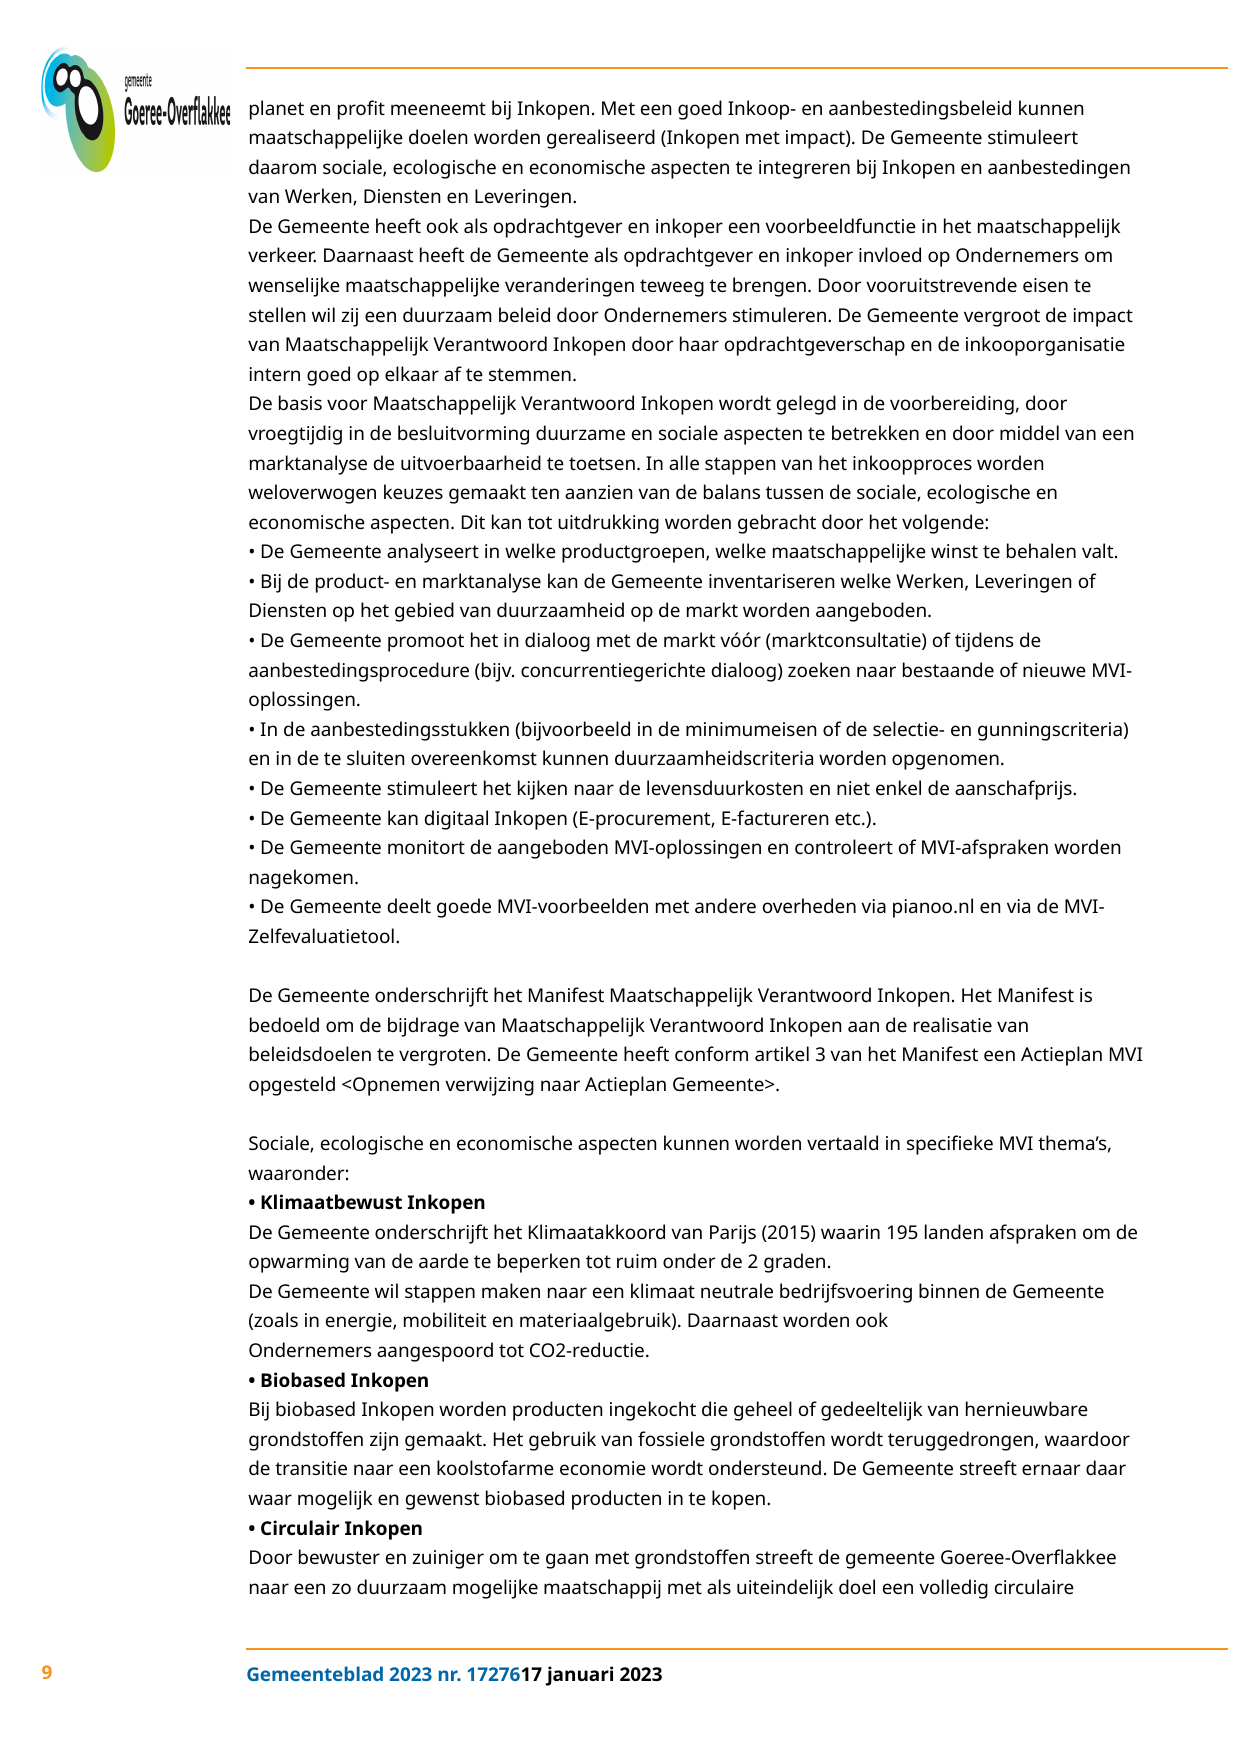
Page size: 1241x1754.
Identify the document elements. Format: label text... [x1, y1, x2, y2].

text • De Gemeente monitort de aangeboden MVI-oplossingen en controleert of MVI-afspraken worden nagekomen. [248, 834, 1152, 890]
text • De Gemeente deelt goede MVI-voorbeelden met andere overheden via pianoo.nl en via de MVI-Zelfevaluatietool. [248, 893, 1152, 949]
text • Klimaatbewust Inkopen [248, 1189, 1152, 1215]
text • Biobased Inkopen [248, 1367, 1152, 1393]
text • Bij de product- en marktanalyse kan de Gemeente inventariseren welke Werken, Leveringen of Diensten op het gebied van duurzaamheid op de markt worden aangeboden. [248, 568, 1152, 623]
text De Gemeente onderschrijft het Klimaatakkoord van Parijs (2015) waarin 195 landen afspraken om de opwarming van de aarde te beperken tot ruim onder de 2 graden. [248, 1219, 1152, 1274]
text • De Gemeente kan digitaal Inkopen (E-procurement, E-factureren etc.). [248, 805, 1152, 831]
text De Gemeente onderschrijft het Manifest Maatschappelijk Verantwoord Inkopen. Het Manifest is bedoeld om de bijdrage van Maatschappelijk Verantwoord Inkopen aan de realisatie van beleidsdoelen te vergroten. De Gemeente heeft conform artikel 3 van het Manifest een Actieplan MVI opgesteld <Opnemen verwijzing naar Actieplan Gemeente>. [248, 982, 1152, 1097]
text • In de aanbestedingsstukken (bijvoorbeeld in de minimumeisen of de selectie- en gunningscriteria) en in de te sluiten overeenkomst kunnen duurzaamheidscriteria worden opgenomen. [248, 716, 1152, 771]
text • De Gemeente analyseert in welke productgroepen, welke maatschappelijke winst te behalen valt. [248, 538, 1152, 564]
text Bij biobased Inkopen worden producten ingekocht die geheel of gedeeltelijk van hernieuwbare grondstoffen zijn gemaakt. Het gebruik van fossiele grondstoffen wordt teruggedrongen, waardoor de transitie naar een koolstofarme economie wordt ondersteund. De Gemeente streeft ernaar daar waar mogelijk en gewenst biobased producten in te kopen. [248, 1396, 1152, 1511]
text Door bewuster en zuiniger om te gaan met grondstoffen streeft de gemeente Goeree-Overflakkee naar een zo duurzaam mogelijke maatschappij met als uiteindelijk doel een volledig circulaire [248, 1544, 1152, 1600]
text Sociale, ecologische en economische aspecten kunnen worden vertaald in specifieke MVI thema’s, waaronder: [248, 1130, 1152, 1186]
text • De Gemeente promoot het in dialoog met de markt vóór (marktconsultatie) of tijdens de aanbestedingsprocedure (bijv. concurrentiegerichte dialoog) zoeken naar bestaande of nieuwe MVI-oplossingen. [248, 627, 1152, 712]
picture [41, 47, 231, 172]
text • De Gemeente stimuleert het kijken naar de levensduurkosten en niet enkel de aanschafprijs. [248, 775, 1152, 801]
text planet en profit meeneemt bij Inkopen. Met een goed Inkoop- en aanbestedingsbeleid kunnen maatschappelijke doelen worden gerealiseerd (Inkopen met impact). De Gemeente stimuleert daarom sociale, ecologische en economische aspecten te integreren bij Inkopen en aanbestedingen van Werken, Diensten en Leveringen. [248, 95, 1152, 209]
text De basis voor Maatschappelijk Verantwoord Inkopen wordt gelegd in de voorbereiding, door vroegtijdig in de besluitvorming duurzame en sociale aspecten te betrekken en door middel van een marktanalyse de uitvoerbaarheid te toetsen. In alle stappen van het inkoopproces worden weloverwogen keuzes gemaakt ten aanzien van de balans tussen de sociale, ecologische en economische aspecten. Dit kan tot uitdrukking worden gebracht door het volgende: [248, 391, 1152, 535]
text De Gemeente wil stappen maken naar een klimaat neutrale bedrijfsvoering binnen de Gemeente (zoals in energie, mobiliteit en materiaalgebruik). Daarnaast worden ook [248, 1278, 1152, 1333]
text De Gemeente heeft ook als opdrachtgever en inkoper een voorbeeldfunctie in het maatschappelijk verkeer. Daarnaast heeft de Gemeente als opdrachtgever en inkoper invloed op Ondernemers om wenselijke maatschappelijke veranderingen teweeg te brengen. Door vooruitstrevende eisen te stellen wil zij een duurzaam beleid door Ondernemers stimuleren. De Gemeente vergroot de impact van Maatschappelijk Verantwoord Inkopen door haar opdrachtgeverschap en de inkooporganisatie intern goed op elkaar af te stemmen. [248, 213, 1152, 387]
text Ondernemers aangespoord tot CO2-reductie. [248, 1337, 1152, 1363]
text • Circulair Inkopen [248, 1515, 1152, 1541]
